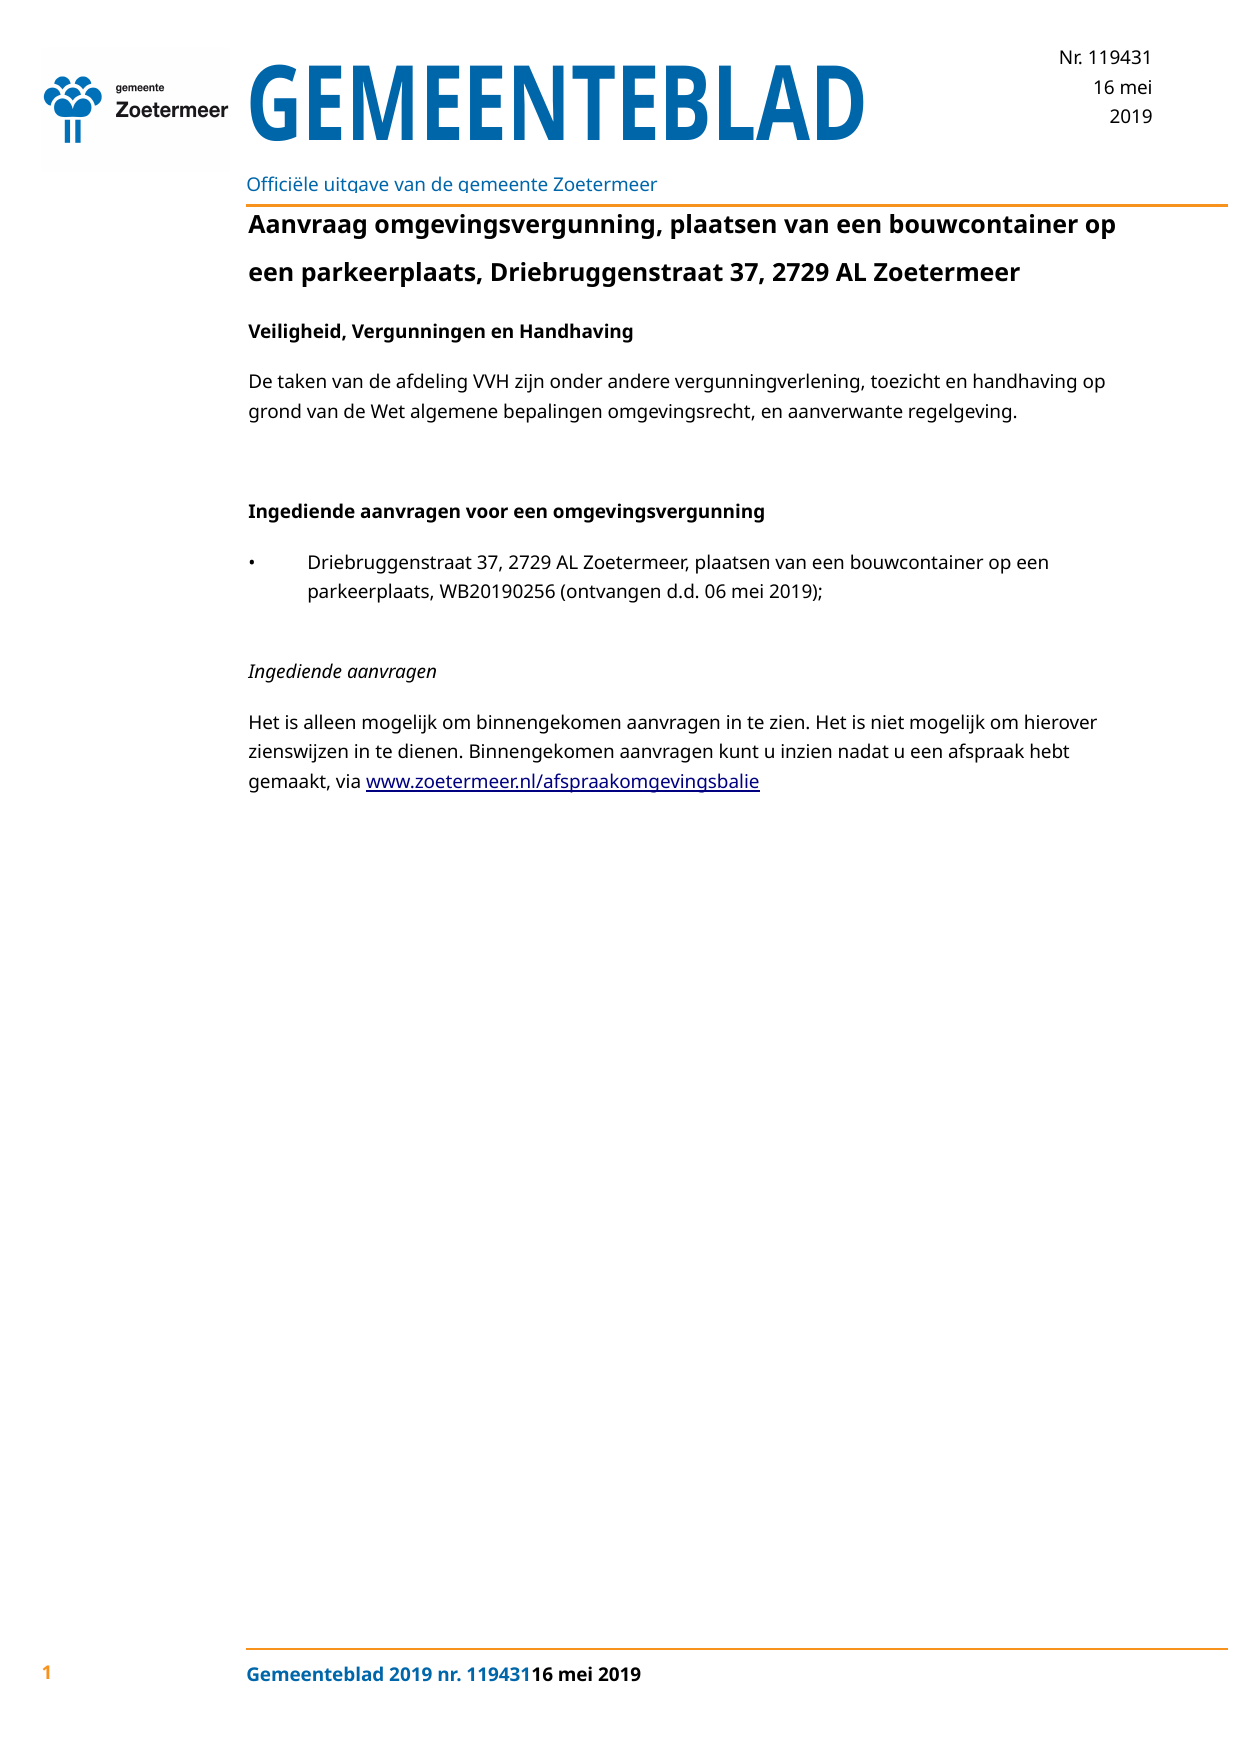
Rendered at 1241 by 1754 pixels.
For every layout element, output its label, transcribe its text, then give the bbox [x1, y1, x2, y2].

text Ingediende aanvragen [248, 659, 1152, 684]
text Aanvraag omgevingsvergunning, plaatsen van een bouwcontainer op een parkeerplaats, Driebruggenstraat 37, 2729 AL Zoetermeer [248, 207, 1152, 288]
text Ingediende aanvragen voor een omgevingsvergunning [248, 499, 1152, 524]
text De taken van de afdeling VVH zijn onder andere vergunningverlening, toezicht en handhaving op grond van de Wet algemene bepalingen omgevingsrecht, en aanverwante regelgeving. [248, 368, 1152, 424]
text Veiligheid, Vergunningen en Handhaving [248, 318, 1152, 344]
list Driebruggenstraat 37, 2729 AL Zoetermeer, plaatsen van een bouwcontainer op een parkeerplaats, WB20190256 (ontvangen d.d. 06 mei 2019); [248, 549, 1152, 604]
picture [41, 47, 231, 172]
text Het is alleen mogelijk om binnengekomen aanvragen in te zien. Het is niet mogelijk om hierover zienswijzen in te dienen. Binnengekomen aanvragen kunt u inzien nadat u een afspraak hebt gemaakt, via www.zoetermeer.nl/afspraakomgevingsbalie [248, 709, 1152, 794]
